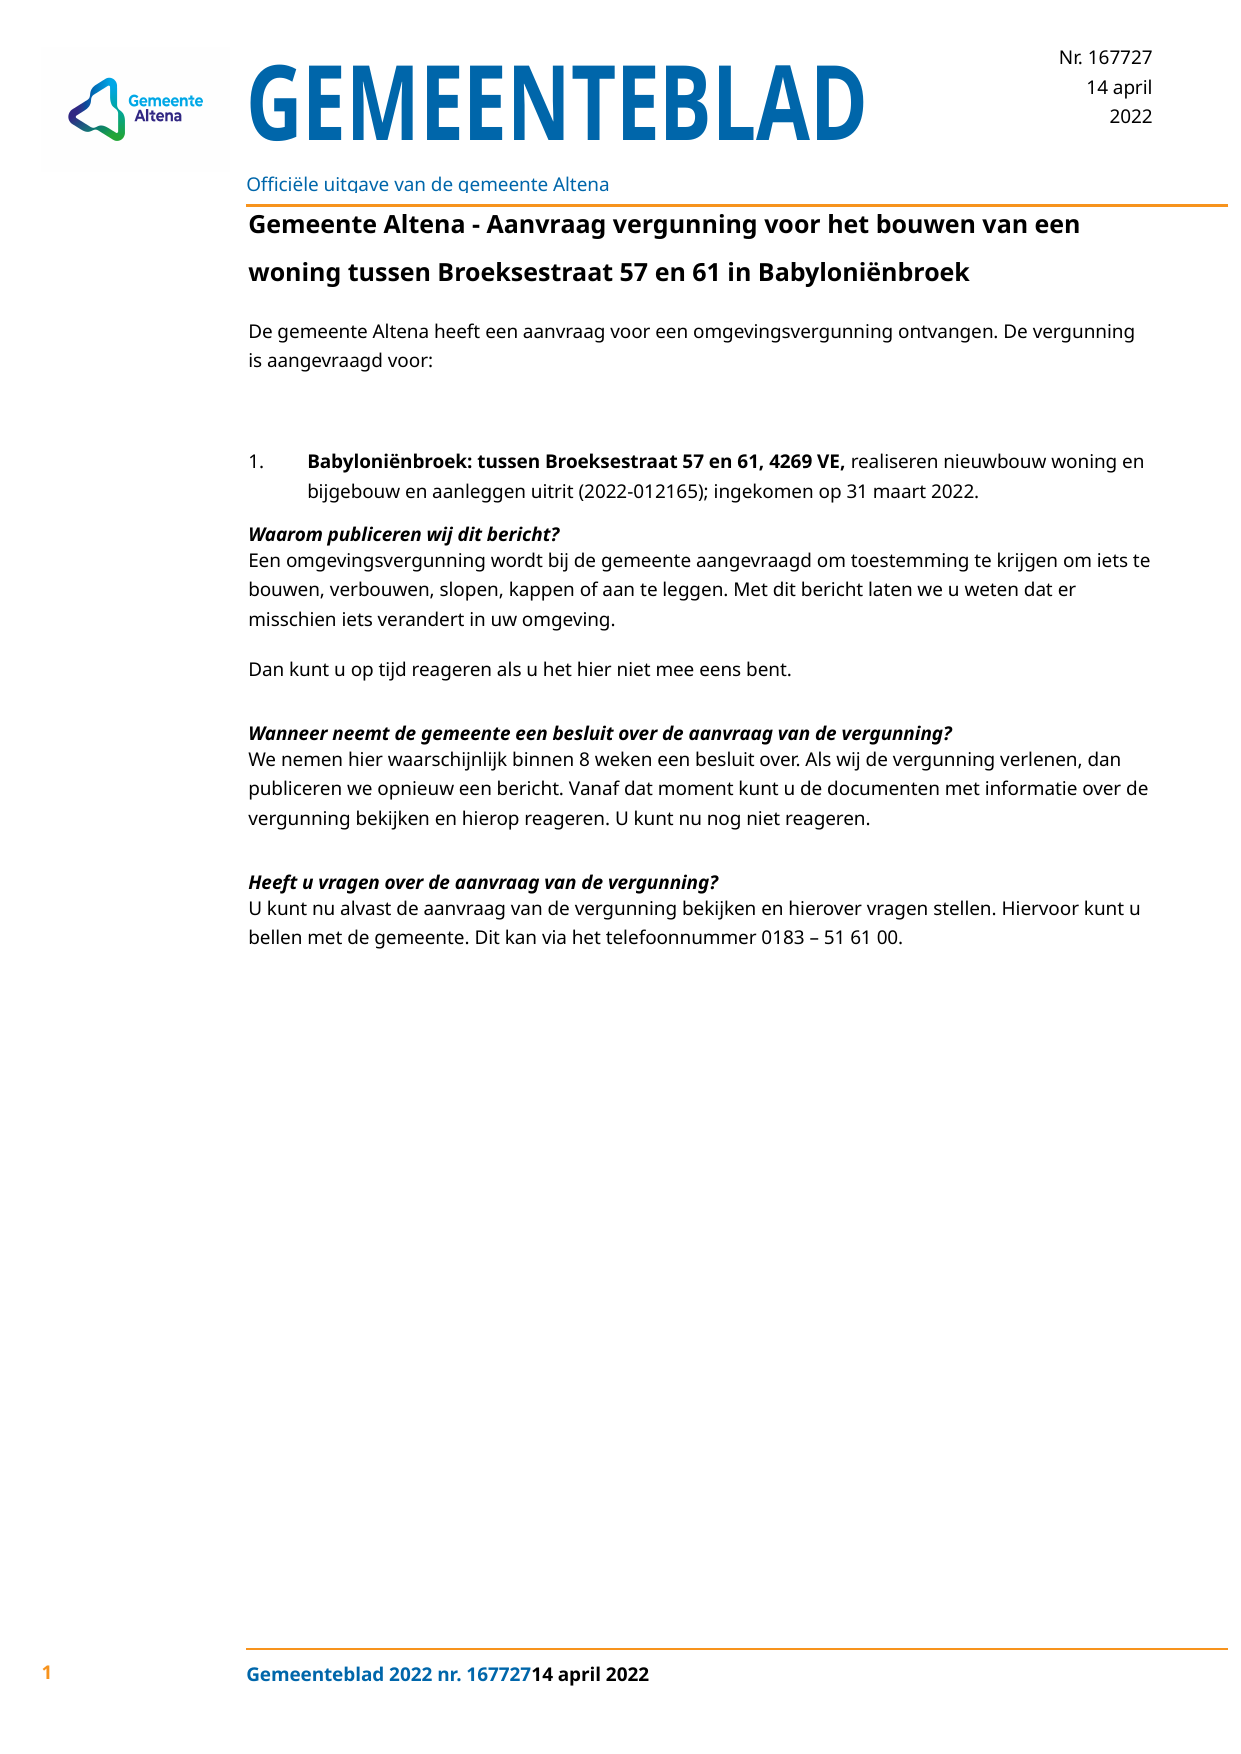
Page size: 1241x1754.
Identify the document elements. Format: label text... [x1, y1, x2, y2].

list Babyloniënbroek: tussen Broeksestraat 57 en 61, 4269 VE, realiseren nieuwbouw woning en bijgebouw en aanleggen uitrit (2022-012165); ingekomen op 31 maart 2022. [248, 448, 1152, 504]
text Wanneer neemt de gemeente een besluit over de aanvraag van de vergunning? [248, 720, 1152, 746]
text Dan kunt u op tijd reageren als u het hier niet mee eens bent. [248, 656, 1152, 682]
text U kunt nu alvast de aanvraag van de vergunning bekijken en hierover vragen stellen. Hiervoor kunt u bellen met de gemeente. Dit kan via het telefoonnummer 0183 – 51 61 00. [248, 895, 1152, 950]
text We nemen hier waarschijnlijk binnen 8 weken een besluit over. Als wij de vergunning verlenen, dan publiceren we opnieuw een bericht. Vanaf dat moment kunt u de documenten met informatie over de vergunning bekijken en hierop reageren. U kunt nu nog niet reageren. [248, 746, 1152, 831]
text Gemeente Altena - Aanvraag vergunning voor het bouwen van een woning tussen Broeksestraat 57 en 61 in Babyloniënbroek [248, 207, 1152, 288]
picture [41, 47, 231, 172]
text Heeft u vragen over de aanvraag van de vergunning? [248, 869, 1152, 895]
text Een omgevingsvergunning wordt bij de gemeente aangevraagd om toestemming te krijgen om iets te bouwen, verbouwen, slopen, kappen of aan te leggen. Met dit bericht laten we u weten dat er misschien iets verandert in uw omgeving. [248, 547, 1152, 632]
text Waarom publiceren wij dit bericht? [248, 521, 1152, 547]
text De gemeente Altena heeft een aanvraag voor een omgevingsvergunning ontvangen. De vergunning is aangevraagd voor: [248, 318, 1152, 373]
